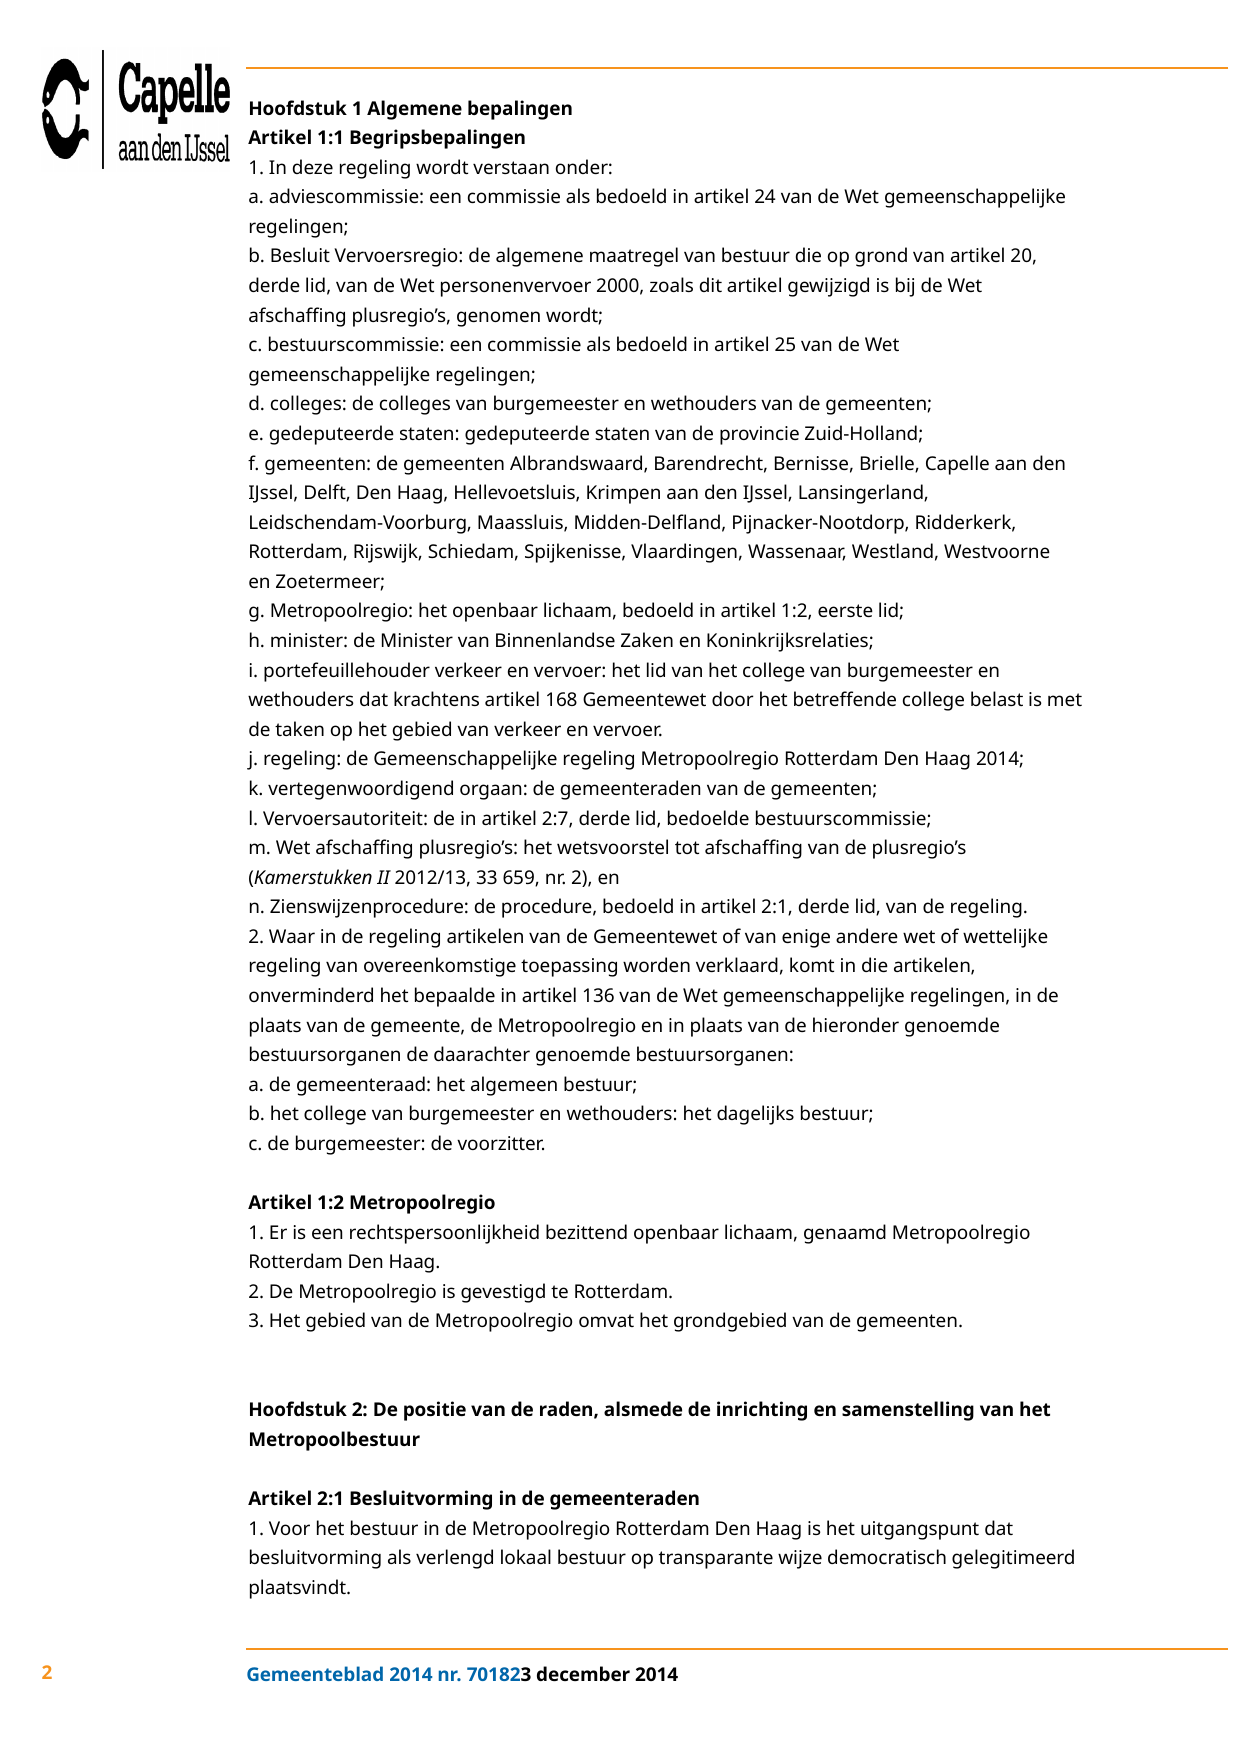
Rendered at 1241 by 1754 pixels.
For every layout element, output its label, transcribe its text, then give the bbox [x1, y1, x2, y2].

text Rotterdam, Rijswijk, Schiedam, Spijkenisse, Vlaardingen, Wassenaar, Westland, Westvoorne [248, 538, 1152, 564]
text Hoofdstuk 2: De positie van de raden, alsmede de inrichting en samenstelling van het [248, 1396, 1152, 1422]
text e. gedeputeerde staten: gedeputeerde staten van de provincie Zuid-Holland; [248, 420, 1152, 446]
text c. bestuurscommissie: een commissie als bedoeld in artikel 25 van de Wet [248, 331, 1152, 357]
text l. Vervoersautoriteit: de in artikel 2:7, derde lid, bedoelde bestuurscommissie; [248, 805, 1152, 831]
picture [41, 47, 231, 172]
text 2. De Metropoolregio is gevestigd te Rotterdam. [248, 1278, 1152, 1304]
text Hoofdstuk 1 Algemene bepalingen [248, 95, 1152, 121]
text 2. Waar in de regeling artikelen van de Gemeentewet of van enige andere wet of wettelijke [248, 923, 1152, 949]
text 3. Het gebied van de Metropoolregio omvat het grondgebied van de gemeenten. [248, 1308, 1152, 1333]
text b. het college van burgemeester en wethouders: het dagelijks bestuur; [248, 1101, 1152, 1126]
text bestuursorganen de daarachter genoemde bestuursorganen: [248, 1041, 1152, 1067]
text regelingen; [248, 213, 1152, 239]
text Leidschendam-Voorburg, Maassluis, Midden-Delfland, Pijnacker-Nootdorp, Ridderkerk, [248, 509, 1152, 535]
text wethouders dat krachtens artikel 168 Gemeentewet door het betreffende college belast is met [248, 686, 1152, 712]
text i. portefeuillehouder verkeer en vervoer: het lid van het college van burgemeester en [248, 657, 1152, 683]
text a. adviescommissie: een commissie als bedoeld in artikel 24 van de Wet gemeenschappelijke [248, 183, 1152, 209]
text (Kamerstukken II 2012/13, 33 659, nr. 2), en [248, 864, 1152, 890]
text 1. In deze regeling wordt verstaan onder: [248, 154, 1152, 180]
text onverminderd het bepaalde in artikel 136 van de Wet gemeenschappelijke regelingen, in de [248, 982, 1152, 1008]
text gemeenschappelijke regelingen; [248, 361, 1152, 387]
text h. minister: de Minister van Binnenlandse Zaken en Koninkrijksrelaties; [248, 627, 1152, 653]
text g. Metropoolregio: het openbaar lichaam, bedoeld in artikel 1:2, eerste lid; [248, 598, 1152, 623]
text Artikel 1:1 Begripsbepalingen [248, 124, 1152, 150]
text plaats van de gemeente, de Metropoolregio en in plaats van de hieronder genoemde [248, 1012, 1152, 1038]
text regeling van overeenkomstige toepassing worden verklaard, komt in die artikelen, [248, 953, 1152, 978]
text m. Wet afschaffing plusregio’s: het wetsvoorstel tot afschaffing van de plusregio’s [248, 834, 1152, 860]
text Rotterdam Den Haag. [248, 1248, 1152, 1274]
text en Zoetermeer; [248, 568, 1152, 594]
text c. de burgemeester: de voorzitter. [248, 1130, 1152, 1156]
text afschaffing plusregio’s, genomen wordt; [248, 302, 1152, 328]
text IJssel, Delft, Den Haag, Hellevoetsluis, Krimpen aan den IJssel, Lansingerland, [248, 479, 1152, 505]
text Metropoolbestuur [248, 1426, 1152, 1452]
text derde lid, van de Wet personenvervoer 2000, zoals dit artikel gewijzigd is bij de Wet [248, 272, 1152, 298]
text besluitvorming als verlengd lokaal bestuur op transparante wijze democratisch gelegitimeerd [248, 1544, 1152, 1570]
text j. regeling: de Gemeenschappelijke regeling Metropoolregio Rotterdam Den Haag 2014; [248, 746, 1152, 771]
text plaatsvindt. [248, 1574, 1152, 1600]
text Artikel 2:1 Besluitvorming in de gemeenteraden [248, 1485, 1152, 1511]
text f. gemeenten: de gemeenten Albrandswaard, Barendrecht, Bernisse, Brielle, Capelle aan den [248, 450, 1152, 476]
text Artikel 1:2 Metropoolregio [248, 1189, 1152, 1215]
text de taken op het gebied van verkeer en vervoer. [248, 716, 1152, 742]
text k. vertegenwoordigend orgaan: de gemeenteraden van de gemeenten; [248, 775, 1152, 801]
text 1. Voor het bestuur in de Metropoolregio Rotterdam Den Haag is het uitgangspunt dat [248, 1515, 1152, 1541]
text a. de gemeenteraad: het algemeen bestuur; [248, 1071, 1152, 1097]
text b. Besluit Vervoersregio: de algemene maatregel van bestuur die op grond van artikel 20, [248, 243, 1152, 268]
text 1. Er is een rechtspersoonlijkheid bezittend openbaar lichaam, genaamd Metropoolregio [248, 1219, 1152, 1245]
text d. colleges: de colleges van burgemeester en wethouders van de gemeenten; [248, 391, 1152, 416]
text n. Zienswijzenprocedure: de procedure, bedoeld in artikel 2:1, derde lid, van de regeling. [248, 893, 1152, 919]
